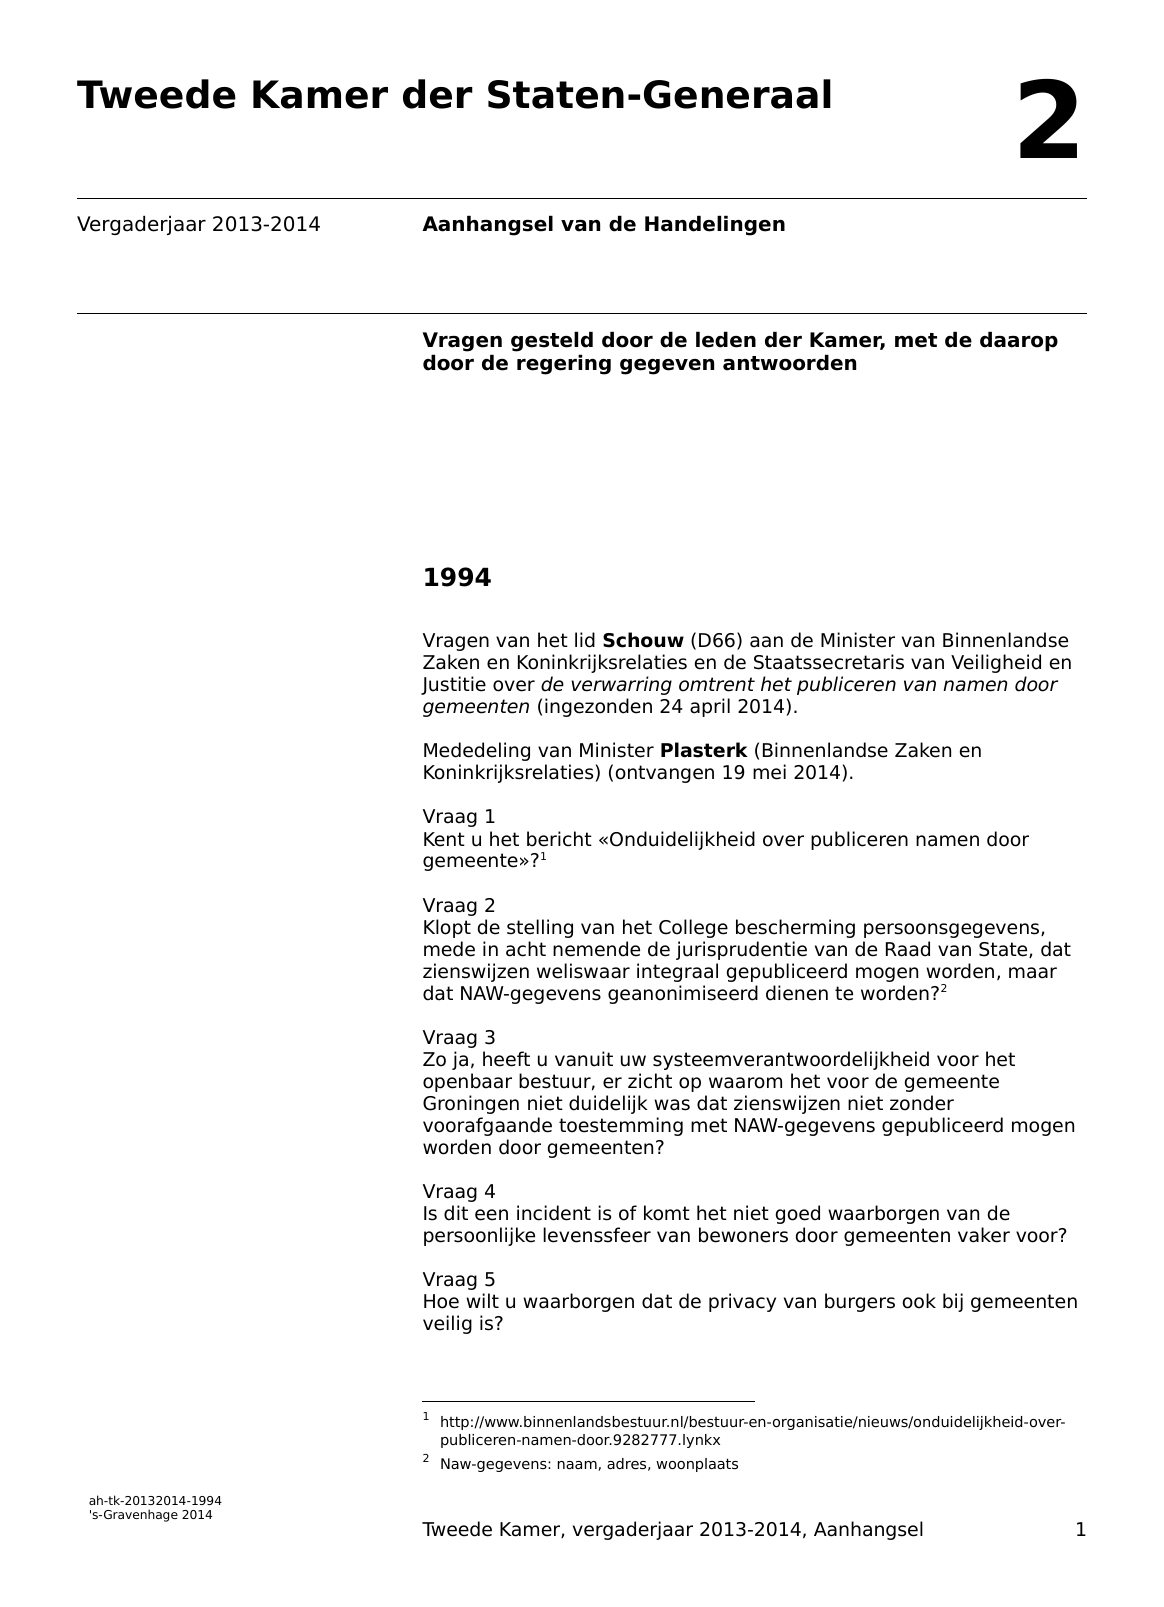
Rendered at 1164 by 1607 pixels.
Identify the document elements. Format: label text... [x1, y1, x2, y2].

table_cell Vragen gesteld door de leden der Kamer, met de daarop door de regering gegeven antwoorden [422, 314, 1087, 375]
table_header 2 [886, 59, 1087, 198]
text Vraag 3 [422, 1027, 1087, 1049]
text Vraag 5 [422, 1269, 1087, 1291]
text 1994 [422, 563, 1087, 592]
text Klopt de stelling van het College bescherming persoonsgegevens, mede in acht nemende de jurisprudentie van de Raad van State, dat zienswijzen weliswaar integraal gepubliceerd mogen worden, maar dat NAW-gegevens geanonimiseerd dienen te worden? [422, 917, 1087, 1004]
text Naw-gegevens: naam, adres, woonplaats [422, 1452, 1087, 1474]
table_cell [77, 314, 422, 375]
text Vragen van het lid Schouw (D66) aan de Minister van Binnenlandse Zaken en Koninkrijksrelaties en de Staatssecretaris van Veiligheid en Justitie over de verwarring omtrent het publiceren van namen door gemeenten (ingezonden 24 april 2014). [422, 630, 1087, 718]
table_cell Aanhangsel van de Handelingen [422, 199, 1087, 313]
text Is dit een incident is of komt het niet goed waarborgen van de persoonlijke levenssfeer van bewoners door gemeenten vaker voor? [422, 1203, 1087, 1247]
table_cell Vergaderjaar 2013-2014 [77, 199, 422, 313]
text http://www.binnenlandsbestuur.nl/bestuur-en-organisatie/nieuws/onduidelijkheid-over-publiceren-namen-door.9282777.lynkx [422, 1410, 1087, 1449]
text Mededeling van Minister Plasterk (Binnenlandse Zaken en Koninkrijksrelaties) (ontvangen 19 mei 2014). [422, 740, 1087, 784]
text Hoe wilt u waarborgen dat de privacy van burgers ook bij gemeenten veilig is? [422, 1291, 1087, 1335]
text Vraag 4 [422, 1181, 1087, 1203]
text Vraag 2 [422, 894, 1087, 917]
text Zo ja, heeft u vanuit uw systeemverantwoordelijkheid voor het openbaar bestuur, er zicht op waarom het voor de gemeente Groningen niet duidelijk was dat zienswijzen niet zonder voorafgaande toestemming met NAW-gegevens gepubliceerd mogen worden door gemeenten? [422, 1049, 1087, 1158]
text Vraag 1 [422, 806, 1087, 828]
table_header Tweede Kamer der Staten-Generaal [77, 59, 886, 198]
text 's-Gravenhage 2014 [88, 1508, 323, 1522]
text ah-tk-20132014-1994 [88, 1494, 323, 1508]
text Kent u het bericht «Onduidelijkheid over publiceren namen door gemeente»? [422, 828, 1087, 872]
